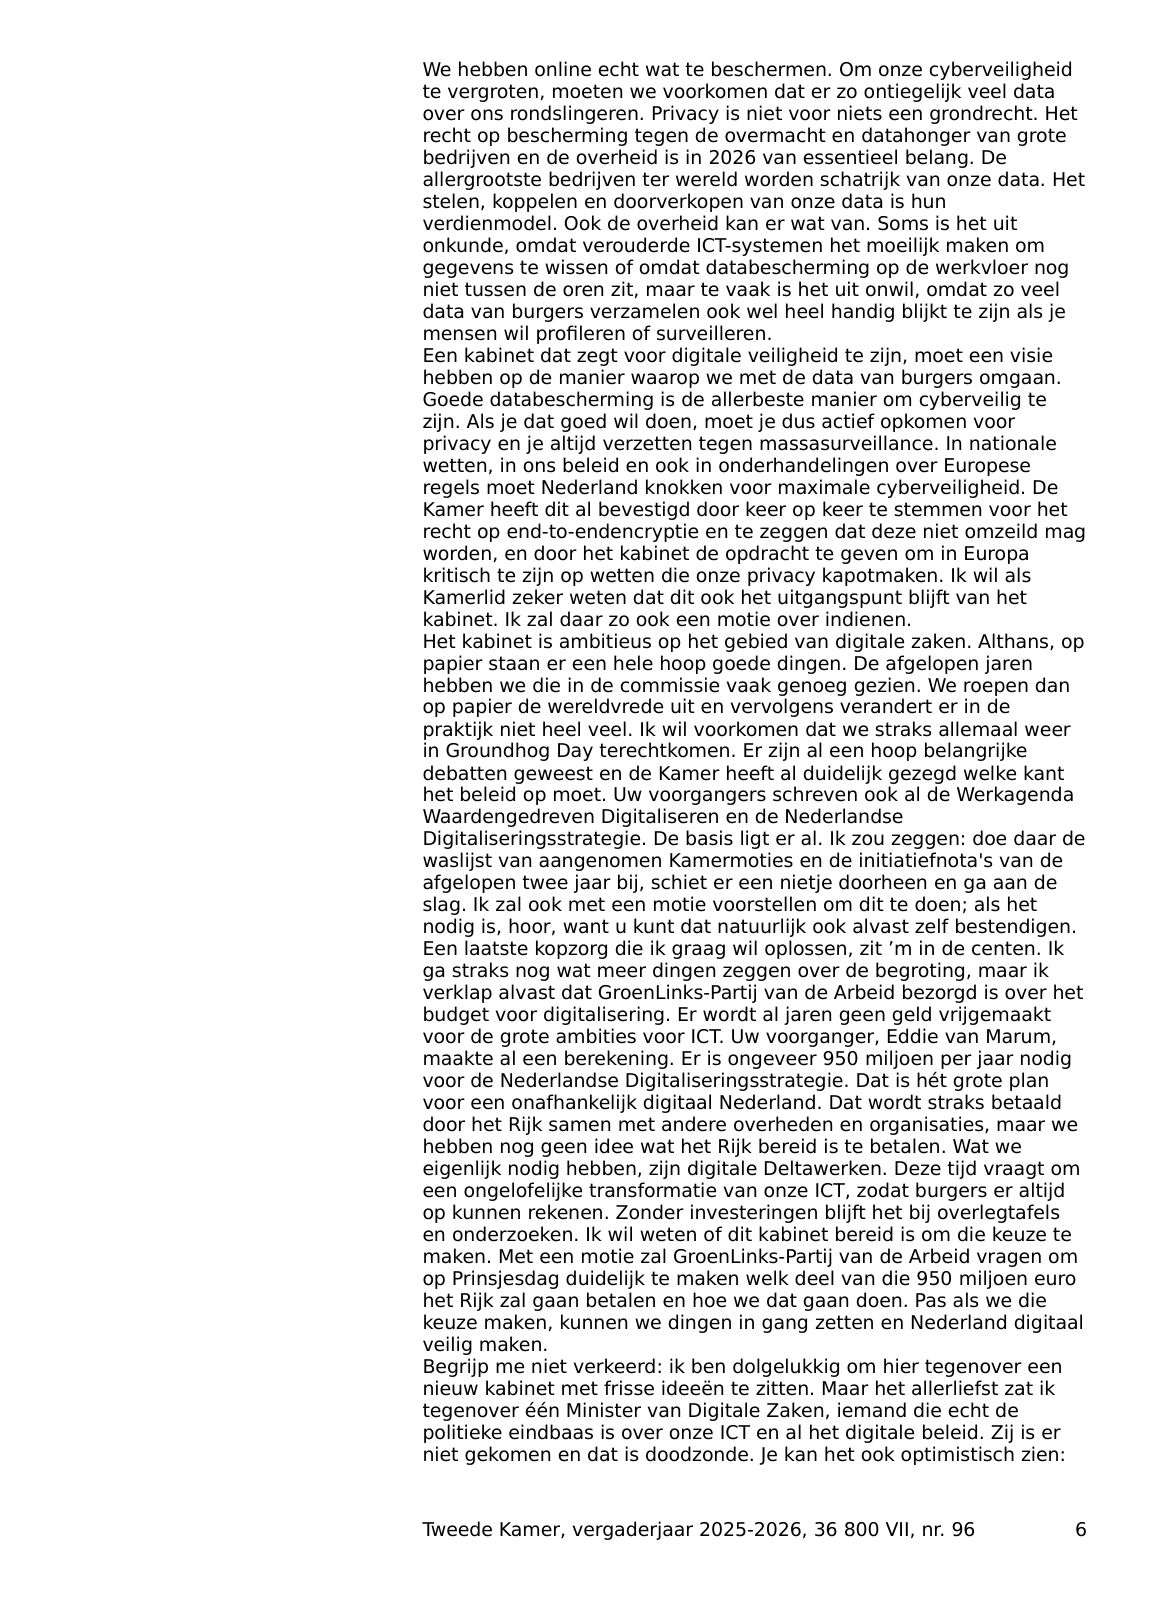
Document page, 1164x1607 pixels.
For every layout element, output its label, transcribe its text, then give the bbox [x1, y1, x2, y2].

text Het kabinet is ambitieus op het gebied van digitale zaken. Althans, op papier staan er een hele hoop goede dingen. De afgelopen jaren hebben we die in de commissie vaak genoeg gezien. We roepen dan op papier de wereldvrede uit en vervolgens verandert er in de praktijk niet heel veel. Ik wil voorkomen dat we straks allemaal weer in Groundhog Day terechtkomen. Er zijn al een hoop belangrijke debatten geweest en de Kamer heeft al duidelijk gezegd welke kant het beleid op moet. Uw voorgangers schreven ook al de Werkagenda Waardengedreven Digitaliseren en de Nederlandse Digitaliseringsstrategie. De basis ligt er al. Ik zou zeggen: doe daar de waslijst van aangenomen Kamermoties en de initiatiefnota's van de afgelopen twee jaar bij, schiet er een nietje doorheen en ga aan de slag. Ik zal ook met een motie voorstellen om dit te doen; als het nodig is, hoor, want u kunt dat natuurlijk ook alvast zelf bestendigen. [422, 631, 1087, 938]
text We hebben online echt wat te beschermen. Om onze cyberveiligheid te vergroten, moeten we voorkomen dat er zo ontiegelijk veel data over ons rondslingeren. Privacy is niet voor niets een grondrecht. Het recht op bescherming tegen de overmacht en datahonger van grote bedrijven en de overheid is in 2026 van essentieel belang. De allergrootste bedrijven ter wereld worden schatrijk van onze data. Het stelen, koppelen en doorverkopen van onze data is hun verdienmodel. Ook de overheid kan er wat van. Soms is het uit onkunde, omdat verouderde ICT-systemen het moeilijk maken om gegevens te wissen of omdat databescherming op de werkvloer nog niet tussen de oren zit, maar te vaak is het uit onwil, omdat zo veel data van burgers verzamelen ook wel heel handig blijkt te zijn als je mensen wil profileren of surveilleren. [422, 59, 1087, 345]
text Begrijp me niet verkeerd: ik ben dolgelukkig om hier tegenover een nieuw kabinet met frisse ideeën te zitten. Maar het allerliefst zat ik tegenover één Minister van Digitale Zaken, iemand die echt de politieke eindbaas is over onze ICT en al het digitale beleid. Zij is er niet gekomen en dat is doodzonde. Je kan het ook optimistisch zien: [422, 1356, 1087, 1466]
text Een laatste kopzorg die ik graag wil oplossen, zit ’m in de centen. Ik ga straks nog wat meer dingen zeggen over de begroting, maar ik verklap alvast dat GroenLinks-Partij van de Arbeid bezorgd is over het budget voor digitalisering. Er wordt al jaren geen geld vrijgemaakt voor de grote ambities voor ICT. Uw voorganger, Eddie van Marum, maakte al een berekening. Er is ongeveer 950 miljoen per jaar nodig voor de Nederlandse Digitaliseringsstrategie. Dat is hét grote plan voor een onafhankelijk digitaal Nederland. Dat wordt straks betaald door het Rijk samen met andere overheden en organisaties, maar we hebben nog geen idee wat het Rijk bereid is te betalen. Wat we eigenlijk nodig hebben, zijn digitale Deltawerken. Deze tijd vraagt om een ongelofelijke transformatie van onze ICT, zodat burgers er altijd op kunnen rekenen. Zonder investeringen blijft het bij overlegtafels en onderzoeken. Ik wil weten of dit kabinet bereid is om die keuze te maken. Met een motie zal GroenLinks-Partij van de Arbeid vragen om op Prinsjesdag duidelijk te maken welk deel van die 950 miljoen euro het Rijk zal gaan betalen en hoe we dat gaan doen. Pas als we die keuze maken, kunnen we dingen in gang zetten en Nederland digitaal veilig maken. [422, 938, 1087, 1356]
text Een kabinet dat zegt voor digitale veiligheid te zijn, moet een visie hebben op de manier waarop we met de data van burgers omgaan. Goede databescherming is de allerbeste manier om cyberveilig te zijn. Als je dat goed wil doen, moet je dus actief opkomen voor privacy en je altijd verzetten tegen massasurveillance. In nationale wetten, in ons beleid en ook in onderhandelingen over Europese regels moet Nederland knokken voor maximale cyberveiligheid. De Kamer heeft dit al bevestigd door keer op keer te stemmen voor het recht op end-to-endencryptie en te zeggen dat deze niet omzeild mag worden, en door het kabinet de opdracht te geven om in Europa kritisch te zijn op wetten die onze privacy kapotmaken. Ik wil als Kamerlid zeker weten dat dit ook het uitgangspunt blijft van het kabinet. Ik zal daar zo ook een motie over indienen. [422, 345, 1087, 631]
